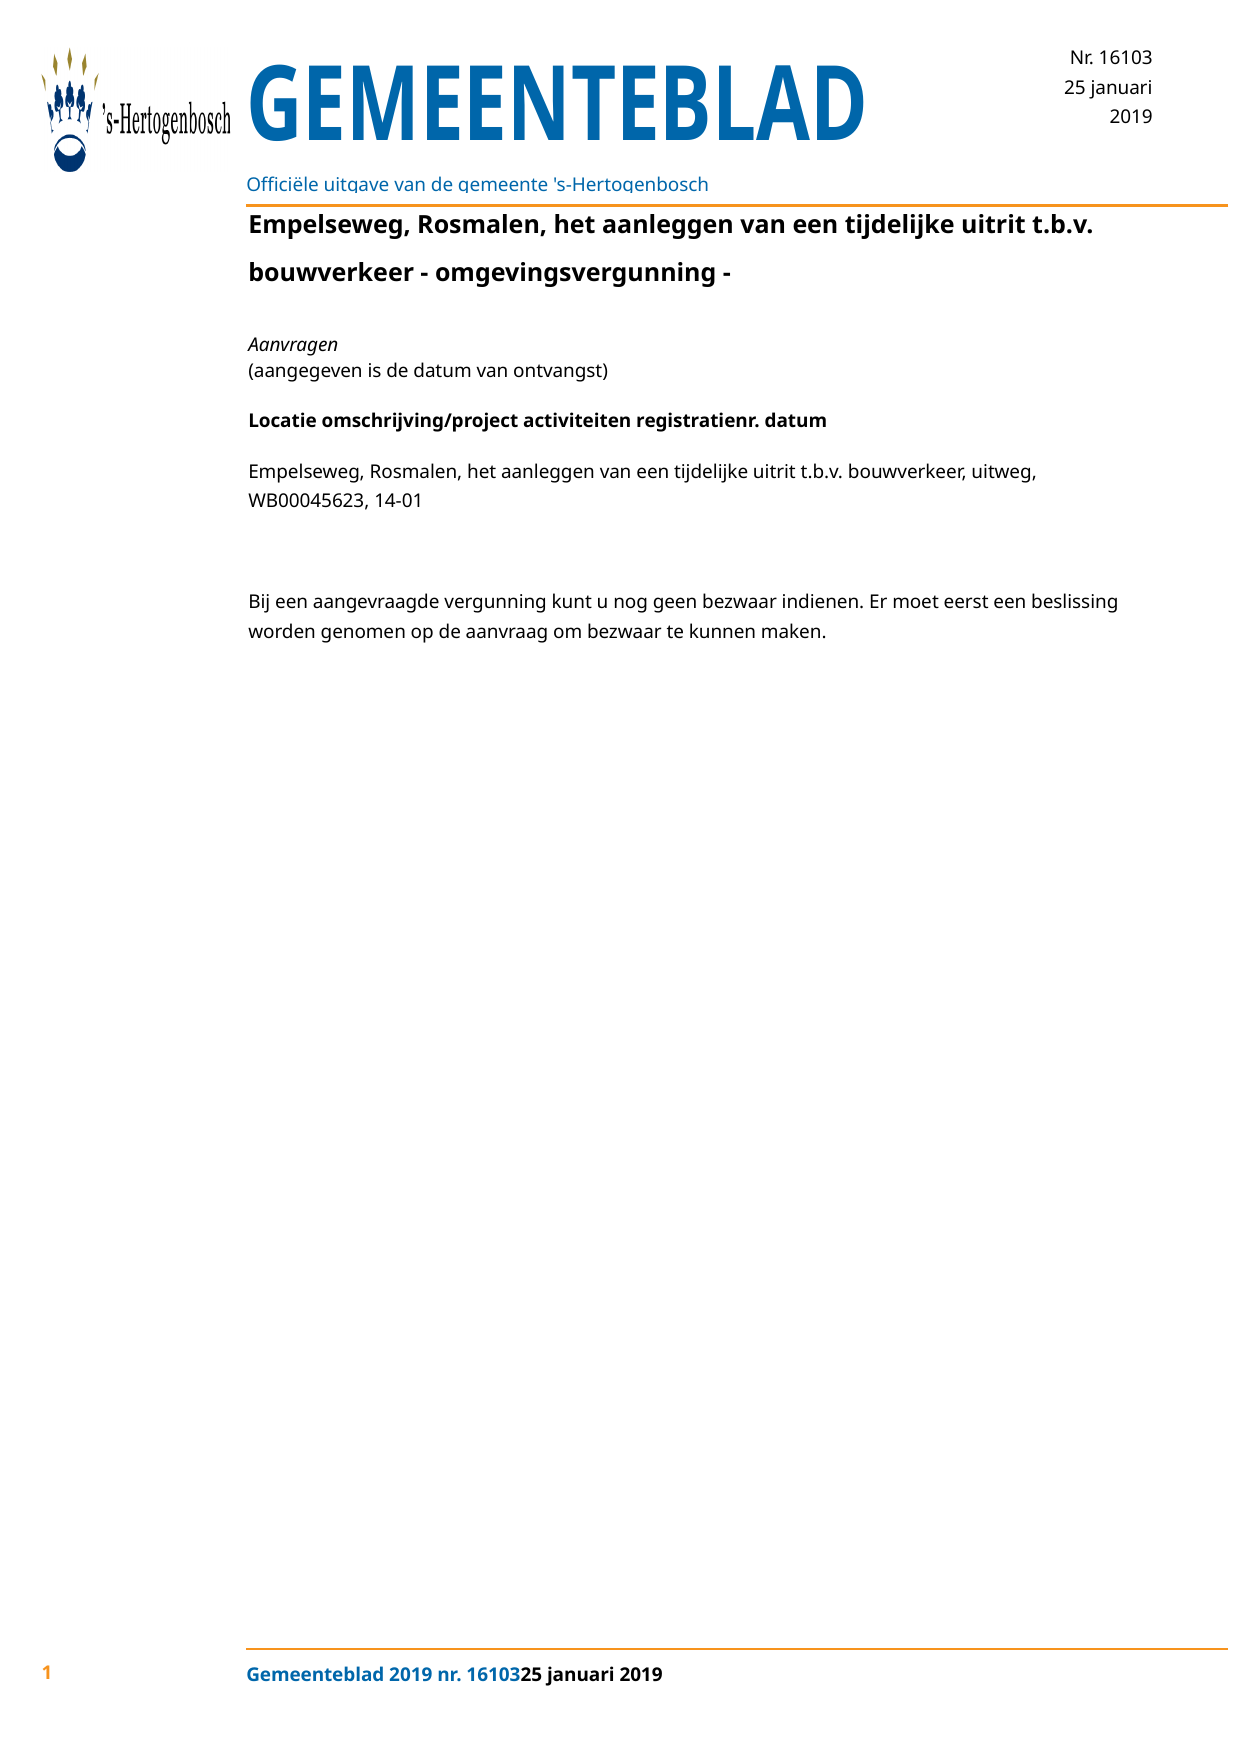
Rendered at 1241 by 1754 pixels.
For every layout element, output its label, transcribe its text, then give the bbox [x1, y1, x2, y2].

text Empelseweg, Rosmalen, het aanleggen van een tijdelijke uitrit t.b.v. bouwverkeer, uitweg, WB00045623, 14-01 [248, 458, 1152, 513]
text Locatie omschrijving/project activiteiten registratienr. datum [248, 408, 1152, 433]
picture [41, 47, 231, 172]
text Bij een aangevraagde vergunning kunt u nog geen bezwaar indienen. Er moet eerst een beslissing worden genomen op de aanvraag om bezwaar te kunnen maken. [248, 588, 1152, 644]
text (aangegeven is de datum van ontvangst) [248, 357, 1152, 383]
text Aanvragen [248, 331, 1152, 357]
text Empelseweg, Rosmalen, het aanleggen van een tijdelijke uitrit t.b.v. bouwverkeer - omgevingsvergunning - [248, 207, 1152, 288]
